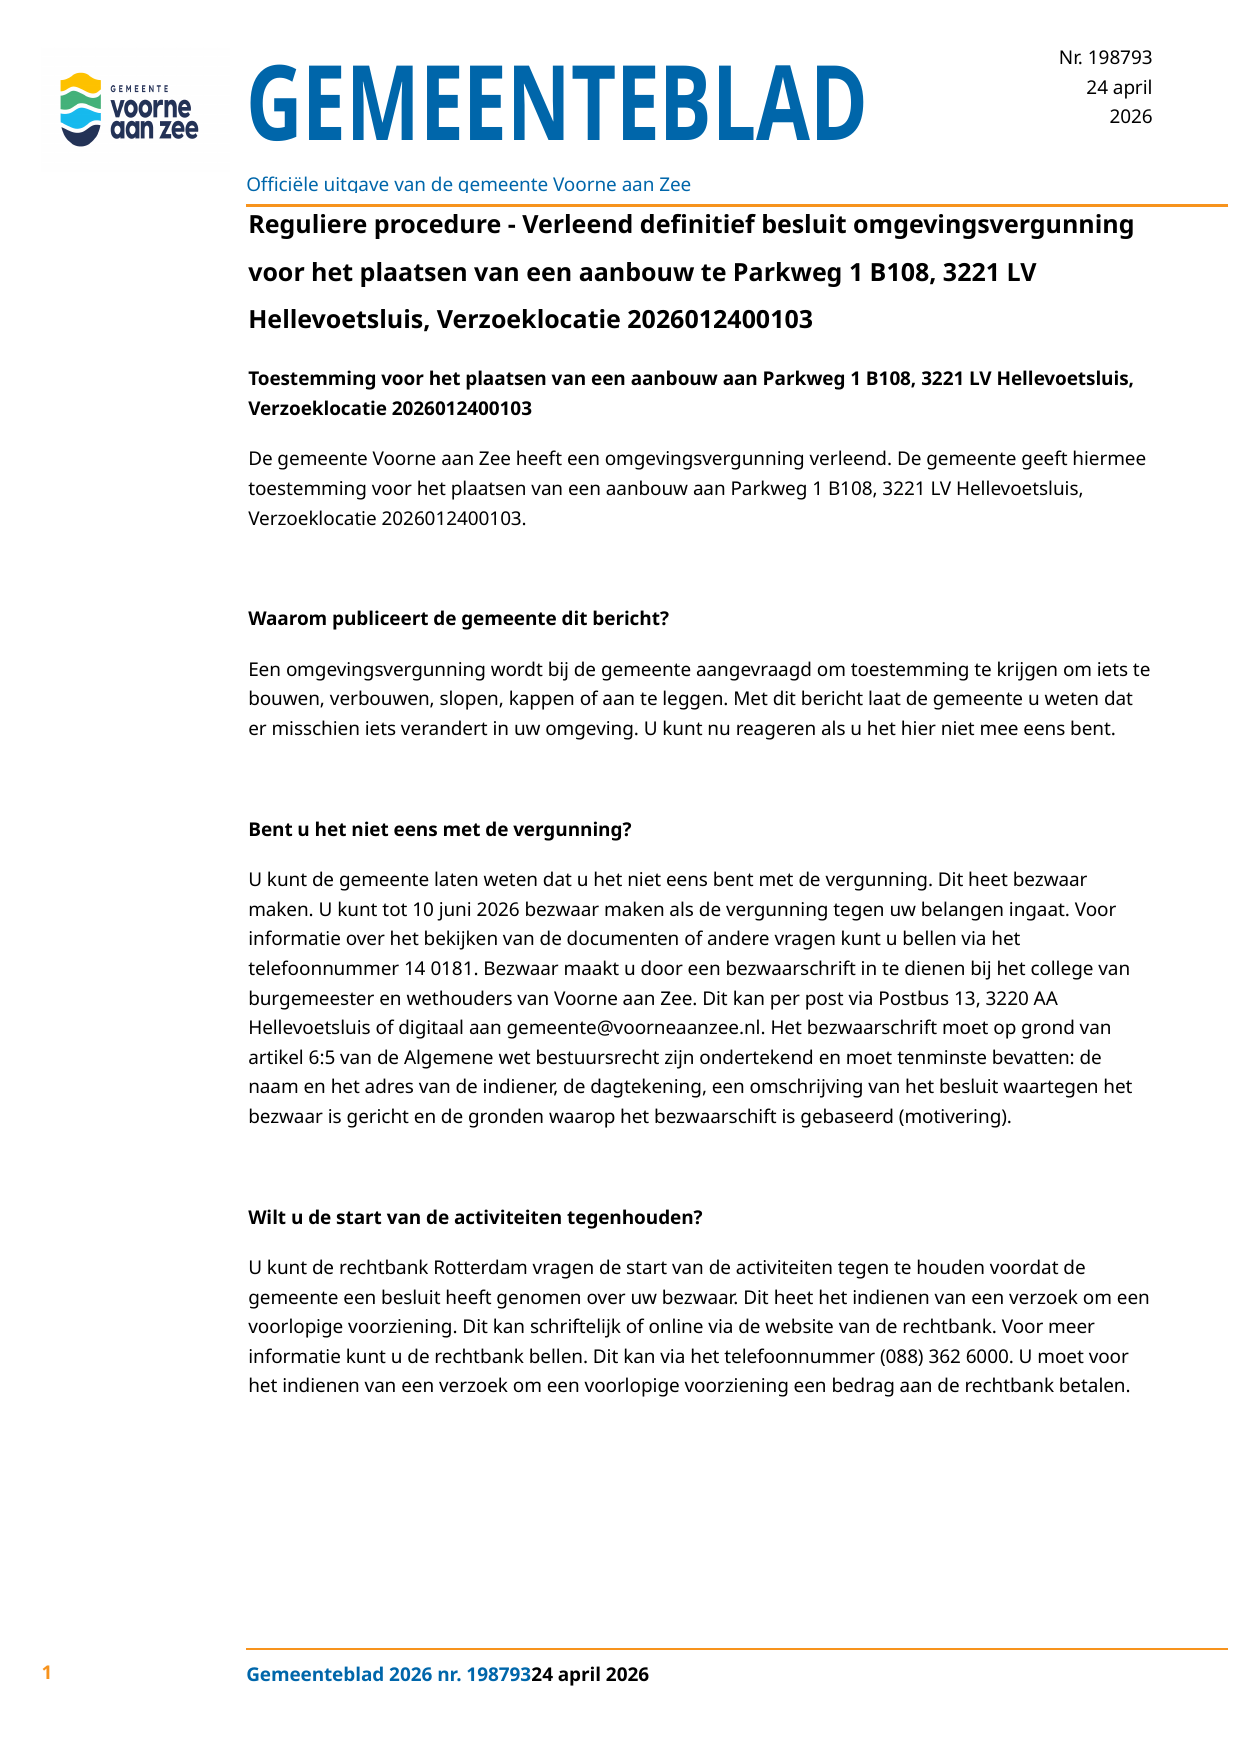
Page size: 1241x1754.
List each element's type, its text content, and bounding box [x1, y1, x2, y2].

text Wilt u de start van de activiteiten tegenhouden? [248, 1204, 1152, 1229]
text U kunt de rechtbank Rotterdam vragen de start van de activiteiten tegen te houden voordat de gemeente een besluit heeft genomen over uw bezwaar. Dit heet het indienen van een verzoek om een voorlopige voorziening. Dit kan schriftelijk of online via de website van de rechtbank. Voor meer informatie kunt u de rechtbank bellen. Dit kan via het telefoonnummer (088) 362 6000. U moet voor het indienen van een verzoek om een voorlopige voorziening een bedrag aan de rechtbank betalen. [248, 1254, 1152, 1398]
picture [41, 47, 231, 172]
text Toestemming voor het plaatsen van een aanbouw aan Parkweg 1 B108, 3221 LV Hellevoetsluis, Verzoeklocatie 2026012400103 [248, 366, 1152, 421]
text Reguliere procedure - Verleend definitief besluit omgevingsvergunning voor het plaatsen van een aanbouw te Parkweg 1 B108, 3221 LV Hellevoetsluis, Verzoeklocatie 2026012400103 [248, 207, 1152, 336]
text Een omgevingsvergunning wordt bij de gemeente aangevraagd om toestemming te krijgen om iets te bouwen, verbouwen, slopen, kappen of aan te leggen. Met dit bericht laat de gemeente u weten dat er misschien iets verandert in uw omgeving. U kunt nu reageren als u het hier niet mee eens bent. [248, 656, 1152, 741]
text De gemeente Voorne aan Zee heeft een omgevingsvergunning verleend. De gemeente geeft hiermee toestemming voor het plaatsen van een aanbouw aan Parkweg 1 B108, 3221 LV Hellevoetsluis, Verzoeklocatie 2026012400103. [248, 446, 1152, 530]
text Bent u het niet eens met de vergunning? [248, 816, 1152, 842]
text Waarom publiceert de gemeente dit bericht? [248, 606, 1152, 631]
text U kunt de gemeente laten weten dat u het niet eens bent met de vergunning. Dit heet bezwaar maken. U kunt tot 10 juni 2026 bezwaar maken als de vergunning tegen uw belangen ingaat. Voor informatie over het bekijken van de documenten of andere vragen kunt u bellen via het telefoonnummer 14 0181. Bezwaar maakt u door een bezwaarschrift in te dienen bij het college van burgemeester en wethouders van Voorne aan Zee. Dit kan per post via Postbus 13, 3220 AA Hellevoetsluis of digitaal aan gemeente@voorneaanzee.nl. Het bezwaarschrift moet op grond van artikel 6:5 van de Algemene wet bestuursrecht zijn ondertekend en moet tenminste bevatten: de naam en het adres van de indiener, de dagtekening, een omschrijving van het besluit waartegen het bezwaar is gericht en de gronden waarop het bezwaarschift is gebaseerd (motivering). [248, 866, 1152, 1129]
